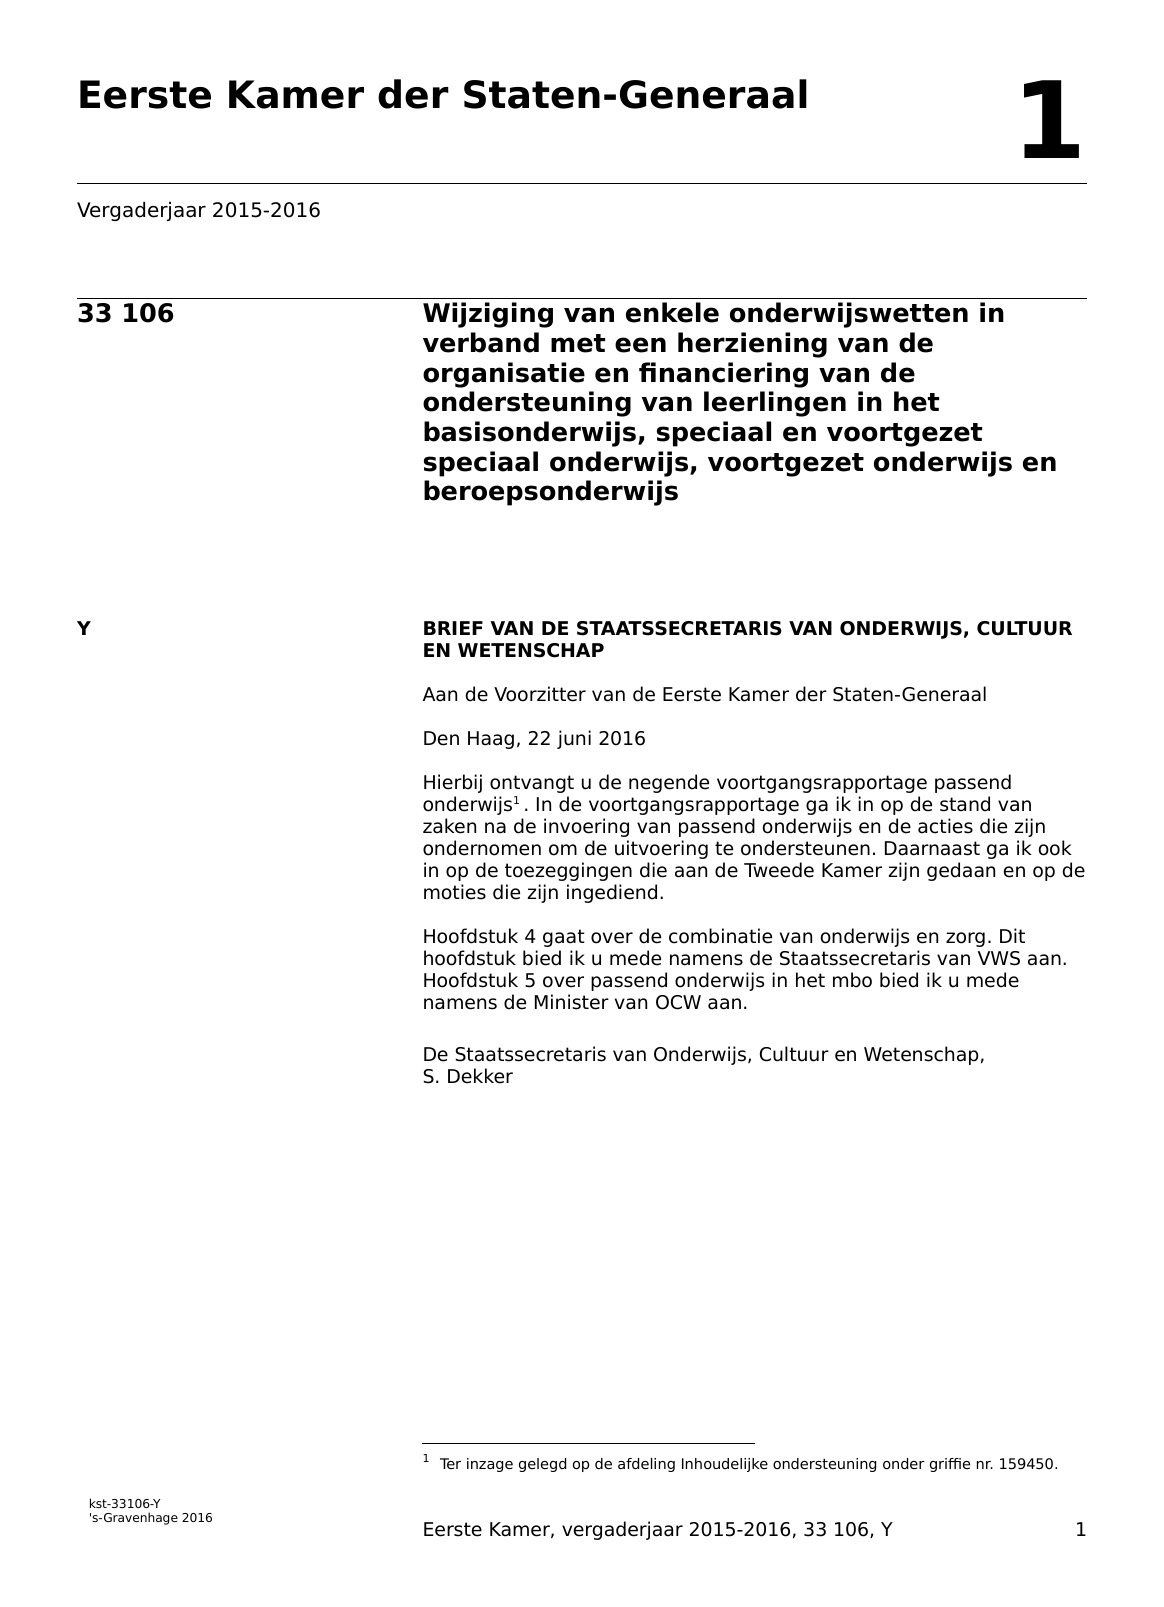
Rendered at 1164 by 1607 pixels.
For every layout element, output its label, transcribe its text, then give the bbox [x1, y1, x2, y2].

text kst-33106-Y [88, 1497, 323, 1511]
text De Staatssecretaris van Onderwijs, Cultuur en Wetenschap, S. Dekker [422, 1044, 1087, 1088]
subtitle Y BRIEF VAN DE STAATSSECRETARIS VAN ONDERWIJS, CULTUUR EN WETENSCHAP [77, 618, 1087, 662]
text Ter inzage gelegd op de afdeling Inhoudelijke ondersteuning onder griffie nr. 159450. [422, 1452, 1087, 1474]
subtitle 33 106 Wijziging van enkele onderwijswetten in verband met een herziening van de organisatie en financiering van de ondersteuning van leerlingen in het basisonderwijs, speciaal en voortgezet speciaal onderwijs, voortgezet onderwijs en beroepsonderwijs [77, 299, 1087, 507]
text Den Haag, 22 juni 2016 [422, 728, 1087, 750]
text Hoofdstuk 4 gaat over de combinatie van onderwijs en zorg. Dit hoofdstuk bied ik u mede namens de Staatssecretaris van VWS aan. Hoofdstuk 5 over passend onderwijs in het mbo bied ik u mede namens de Minister van OCW aan. [422, 926, 1087, 1014]
table_cell Vergaderjaar 2015-2016 [77, 184, 1087, 298]
table_header Eerste Kamer der Staten-Generaal [77, 59, 886, 183]
text Hierbij ontvangt u de negende voortgangsrapportage passend onderwijs. In de voortgangsrapportage ga ik in op de stand van zaken na de invoering van passend onderwijs en de acties die zijn ondernomen om de uitvoering te ondersteunen. Daarnaast ga ik ook in op de toezeggingen die aan de Tweede Kamer zijn gedaan en op de moties die zijn ingediend. [422, 772, 1087, 904]
table_header 1 [886, 59, 1087, 183]
text 's-Gravenhage 2016 [88, 1511, 323, 1525]
text Aan de Voorzitter van de Eerste Kamer der Staten-Generaal [422, 684, 1087, 706]
